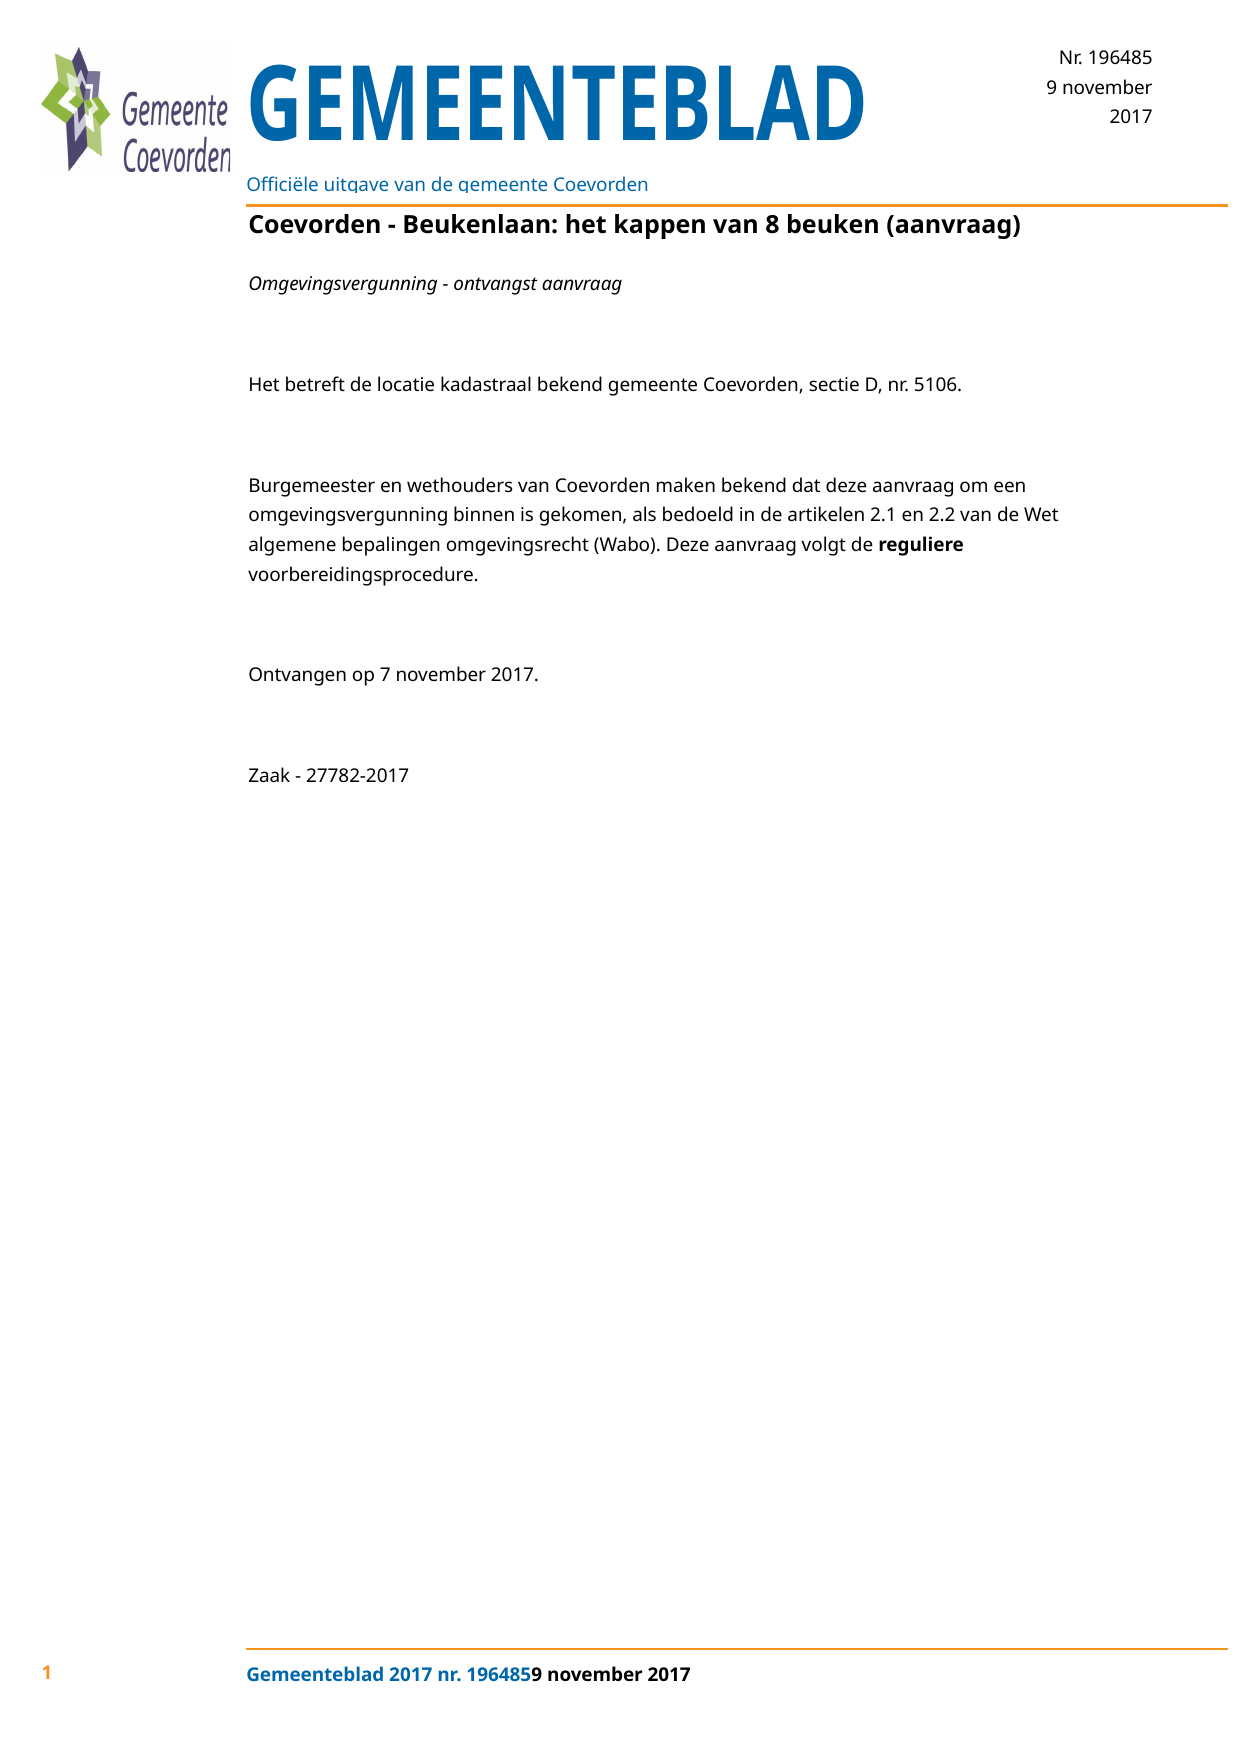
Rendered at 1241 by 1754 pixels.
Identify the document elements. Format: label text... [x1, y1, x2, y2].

text Coevorden - Beukenlaan: het kappen van 8 beuken (aanvraag) [248, 207, 1152, 241]
text Omgevingsvergunning - ontvangst aanvraag [248, 270, 1152, 296]
text Burgemeester en wethouders van Coevorden maken bekend dat deze aanvraag om een omgevingsvergunning binnen is gekomen, als bedoeld in de artikelen 2.1 en 2.2 van de Wet algemene bepalingen omgevingsrecht (Wabo). Deze aanvraag volgt de reguliere voorbereidingsprocedure. [248, 472, 1152, 586]
text Het betreft de locatie kadastraal bekend gemeente Coevorden, sectie D, nr. 5106. [248, 371, 1152, 397]
text Ontvangen op 7 november 2017. [248, 662, 1152, 687]
text Zaak - 27782-2017 [248, 762, 1152, 788]
picture [41, 47, 231, 172]
